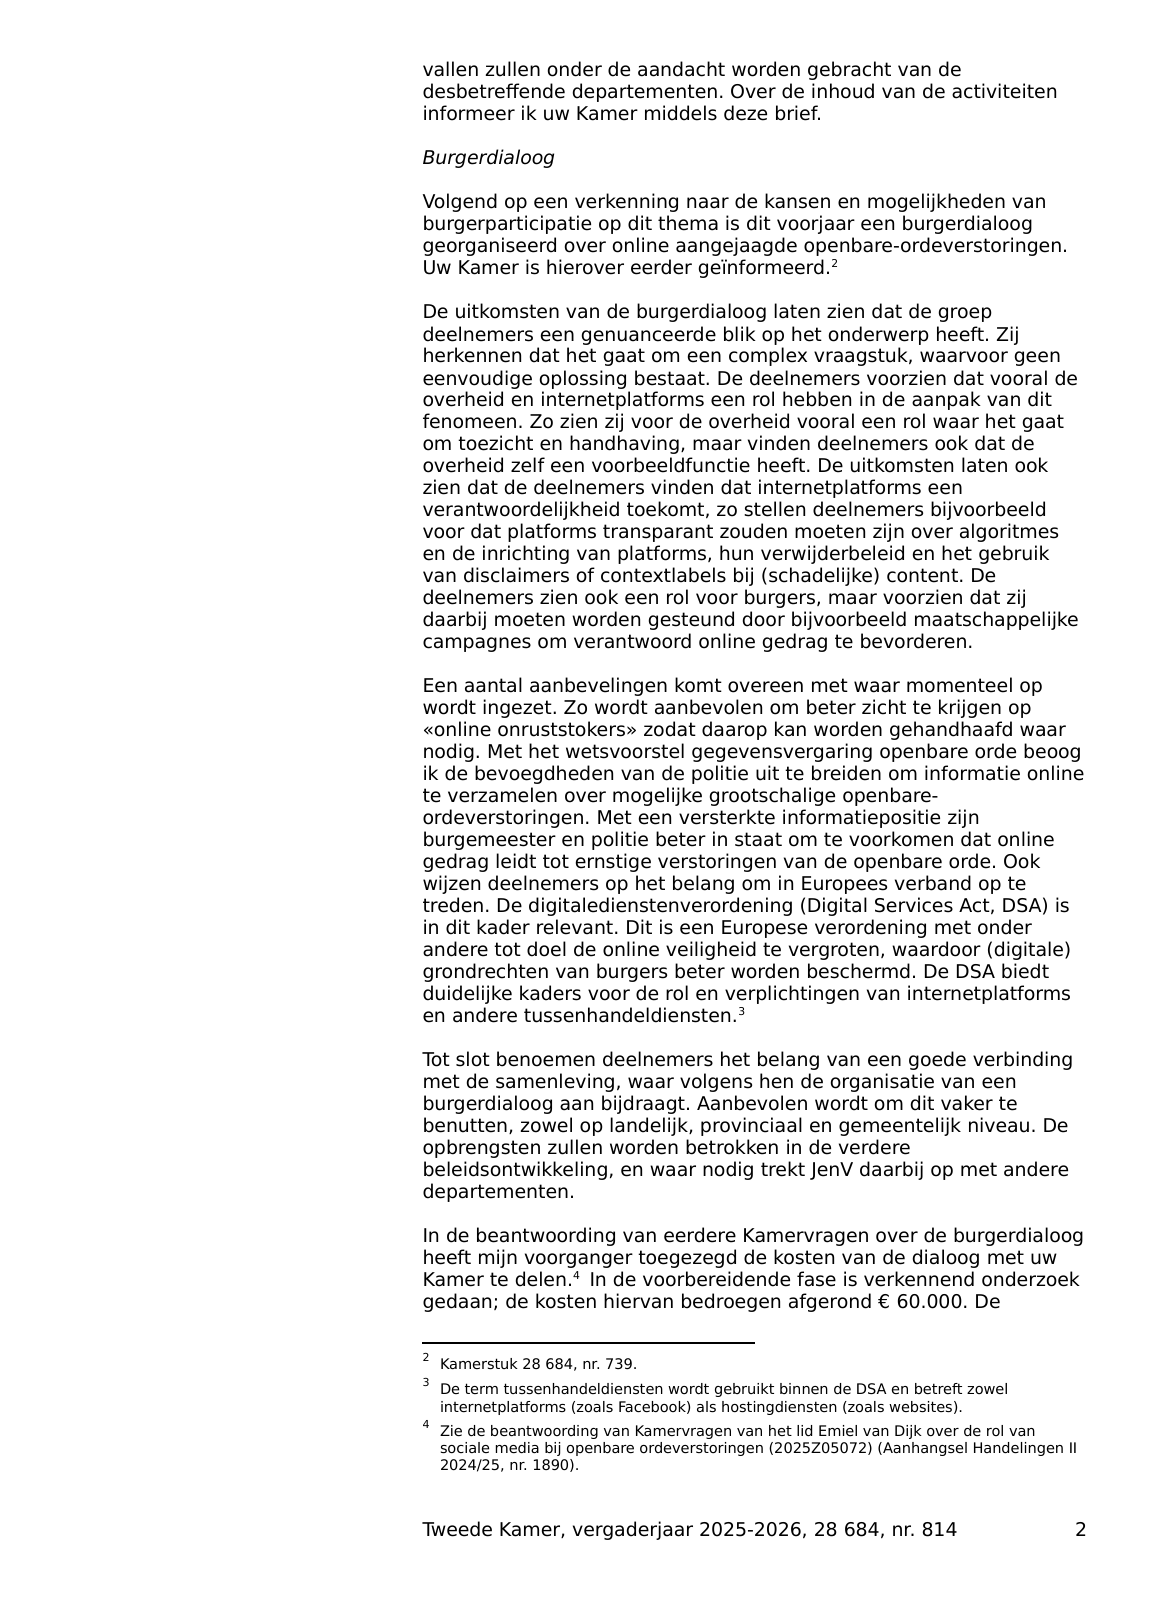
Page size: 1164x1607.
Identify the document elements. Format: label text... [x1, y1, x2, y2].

text Tot slot benoemen deelnemers het belang van een goede verbinding met de samenleving, waar volgens hen de organisatie van een burgerdialoog aan bijdraagt. Aanbevolen wordt om dit vaker te benutten, zowel op landelijk, provinciaal en gemeentelijk niveau. De opbrengsten zullen worden betrokken in de verdere beleidsontwikkeling, en waar nodig trekt JenV daarbij op met andere departementen. [422, 1049, 1087, 1203]
subtitle Burgerdialoog [422, 147, 1087, 169]
text vallen zullen onder de aandacht worden gebracht van de desbetreffende departementen. Over de inhoud van de activiteiten informeer ik uw Kamer middels deze brief. [422, 59, 1087, 125]
text Een aantal aanbevelingen komt overeen met waar momenteel op wordt ingezet. Zo wordt aanbevolen om beter zicht te krijgen op «online onruststokers» zodat daarop kan worden gehandhaafd waar nodig. Met het wetsvoorstel gegevensvergaring openbare orde beoog ik de bevoegdheden van de politie uit te breiden om informatie online te verzamelen over mogelijke grootschalige openbare-ordeverstoringen. Met een versterkte informatiepositie zijn burgemeester en politie beter in staat om te voorkomen dat online gedrag leidt tot ernstige verstoringen van de openbare orde. Ook wijzen deelnemers op het belang om in Europees verband op te treden. De digitaledienstenverordening (Digital Services Act, DSA) is in dit kader relevant. Dit is een Europese verordening met onder andere tot doel de online veiligheid te vergroten, waardoor (digitale) grondrechten van burgers beter worden beschermd. De DSA biedt duidelijke kaders voor de rol en verplichtingen van internetplatforms en andere tussenhandeldiensten. [422, 675, 1087, 1027]
text Kamerstuk 28 684, nr. 739. [422, 1352, 1087, 1374]
text Zie de beantwoording van Kamervragen van het lid Emiel van Dijk over de rol van sociale media bij openbare ordeverstoringen (2025Z05072) (Aanhangsel Handelingen II 2024/25, nr. 1890). [422, 1418, 1087, 1474]
text Volgend op een verkenning naar de kansen en mogelijkheden van burgerparticipatie op dit thema is dit voorjaar een burgerdialoog georganiseerd over online aangejaagde openbare-ordeverstoringen. Uw Kamer is hierover eerder geïnformeerd. [422, 191, 1087, 279]
text De term tussenhandeldiensten wordt gebruikt binnen de DSA en betreft zowel internetplatforms (zoals Facebook) als hostingdiensten (zoals websites). [422, 1377, 1087, 1416]
text De uitkomsten van de burgerdialoog laten zien dat de groep deelnemers een genuanceerde blik op het onderwerp heeft. Zij herkennen dat het gaat om een complex vraagstuk, waarvoor geen eenvoudige oplossing bestaat. De deelnemers voorzien dat vooral de overheid en internetplatforms een rol hebben in de aanpak van dit fenomeen. Zo zien zij voor de overheid vooral een rol waar het gaat om toezicht en handhaving, maar vinden deelnemers ook dat de overheid zelf een voorbeeldfunctie heeft. De uitkomsten laten ook zien dat de deelnemers vinden dat internetplatforms een verantwoordelijkheid toekomt, zo stellen deelnemers bijvoorbeeld voor dat platforms transparant zouden moeten zijn over algoritmes en de inrichting van platforms, hun verwijderbeleid en het gebruik van disclaimers of contextlabels bij (schadelijke) content. De deelnemers zien ook een rol voor burgers, maar voorzien dat zij daarbij moeten worden gesteund door bijvoorbeeld maatschappelijke campagnes om verantwoord online gedrag te bevorderen. [422, 301, 1087, 653]
text In de beantwoording van eerdere Kamervragen over de burgerdialoog heeft mijn voorganger toegezegd de kosten van de dialoog met uw Kamer te delen. In de voorbereidende fase is verkennend onderzoek gedaan; de kosten hiervan bedroegen afgerond € 60.000. De [422, 1225, 1087, 1313]
